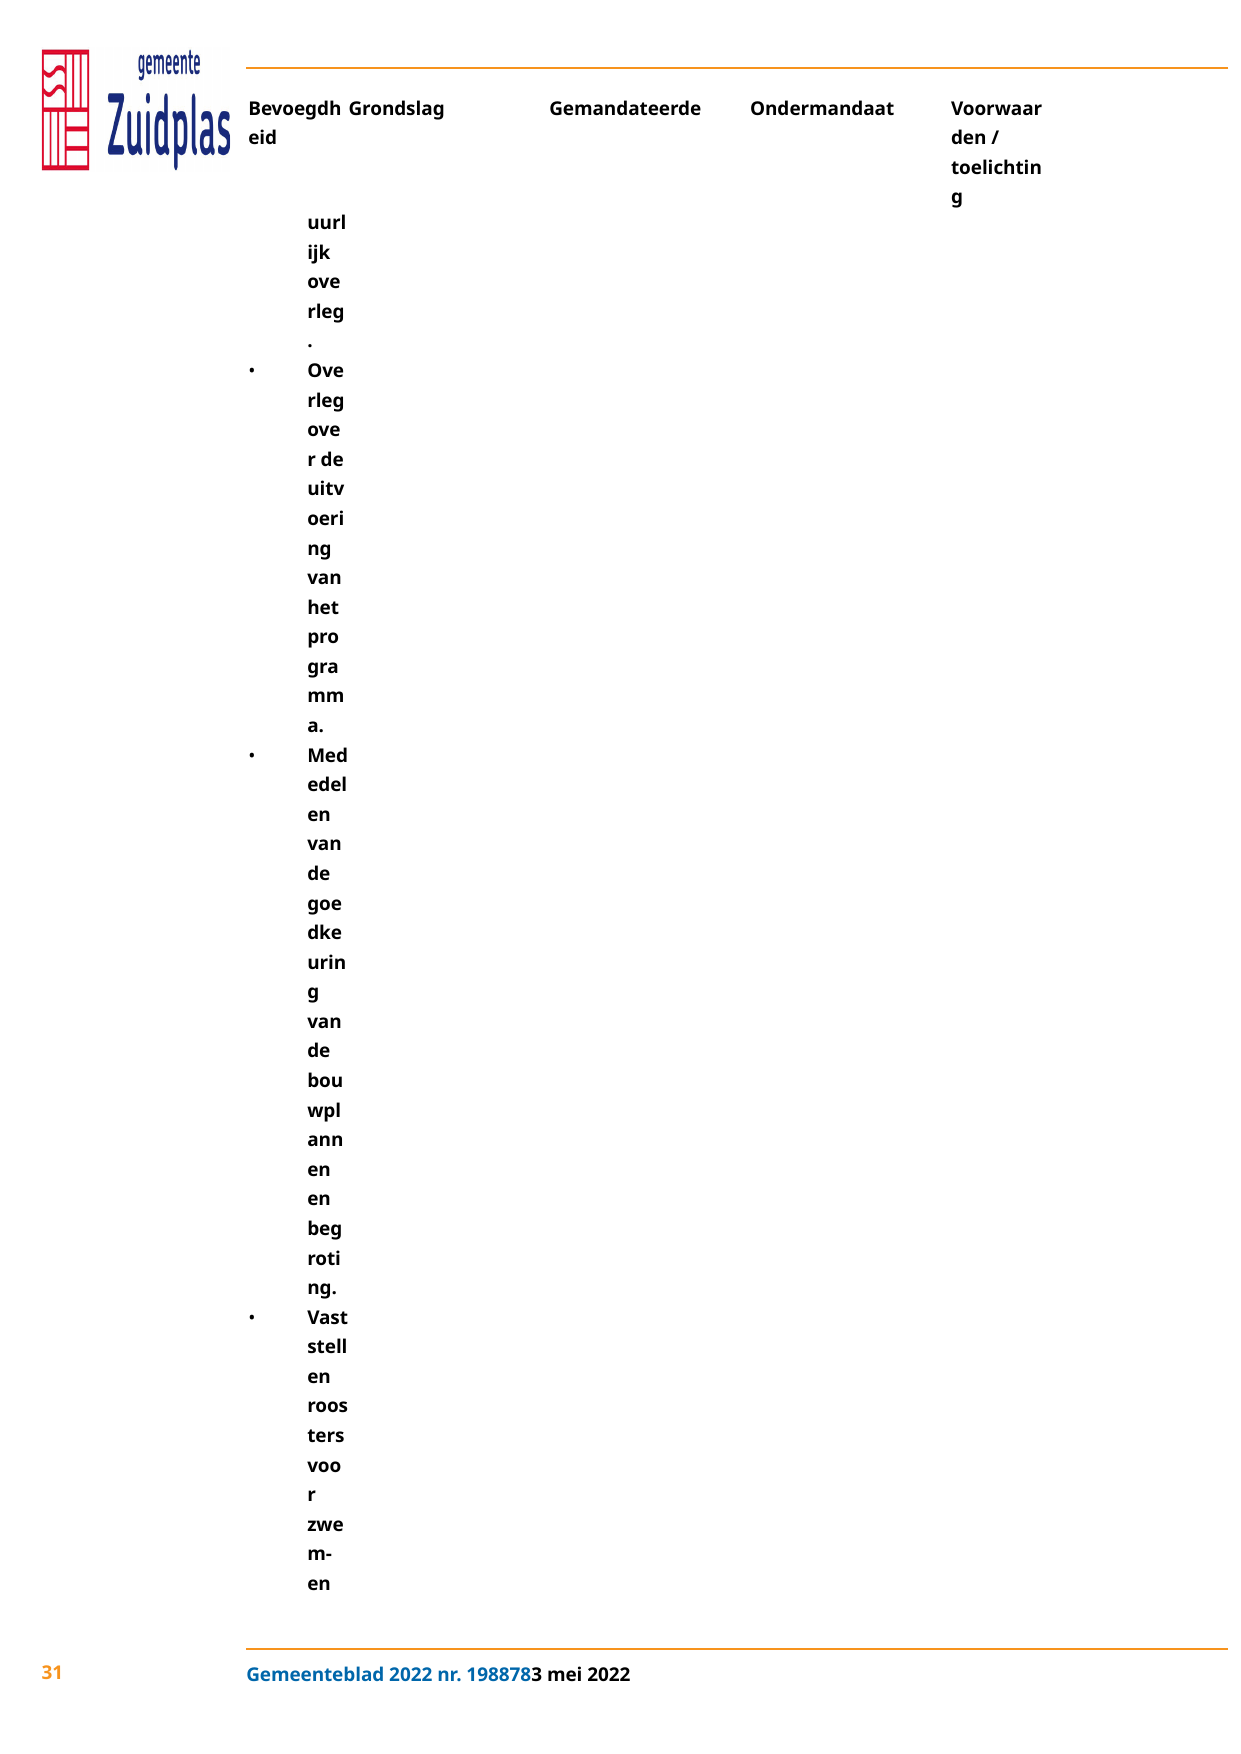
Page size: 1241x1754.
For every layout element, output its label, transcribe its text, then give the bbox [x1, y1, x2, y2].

table_header Voorwaarden / toelichting [951, 95, 1051, 209]
table_header Grondslag [348, 95, 549, 209]
table_header Gemandateerde [549, 95, 750, 209]
table_header [1051, 95, 1152, 209]
picture [41, 47, 231, 172]
table_cell [348, 209, 449, 1596]
table_header Bevoegdheid [248, 95, 348, 209]
table_cell [449, 209, 649, 1596]
table_cell [850, 209, 1152, 1596]
table_cell [650, 209, 850, 1596]
table_cell uurlijk overleg. Overleg over de uitvoering van het programma. Mededelen van de goedkeuring van de bouwplannen en begroting. Vaststellen roosters voor zwem- en [248, 209, 348, 1596]
table_header Ondermandaat [750, 95, 951, 209]
